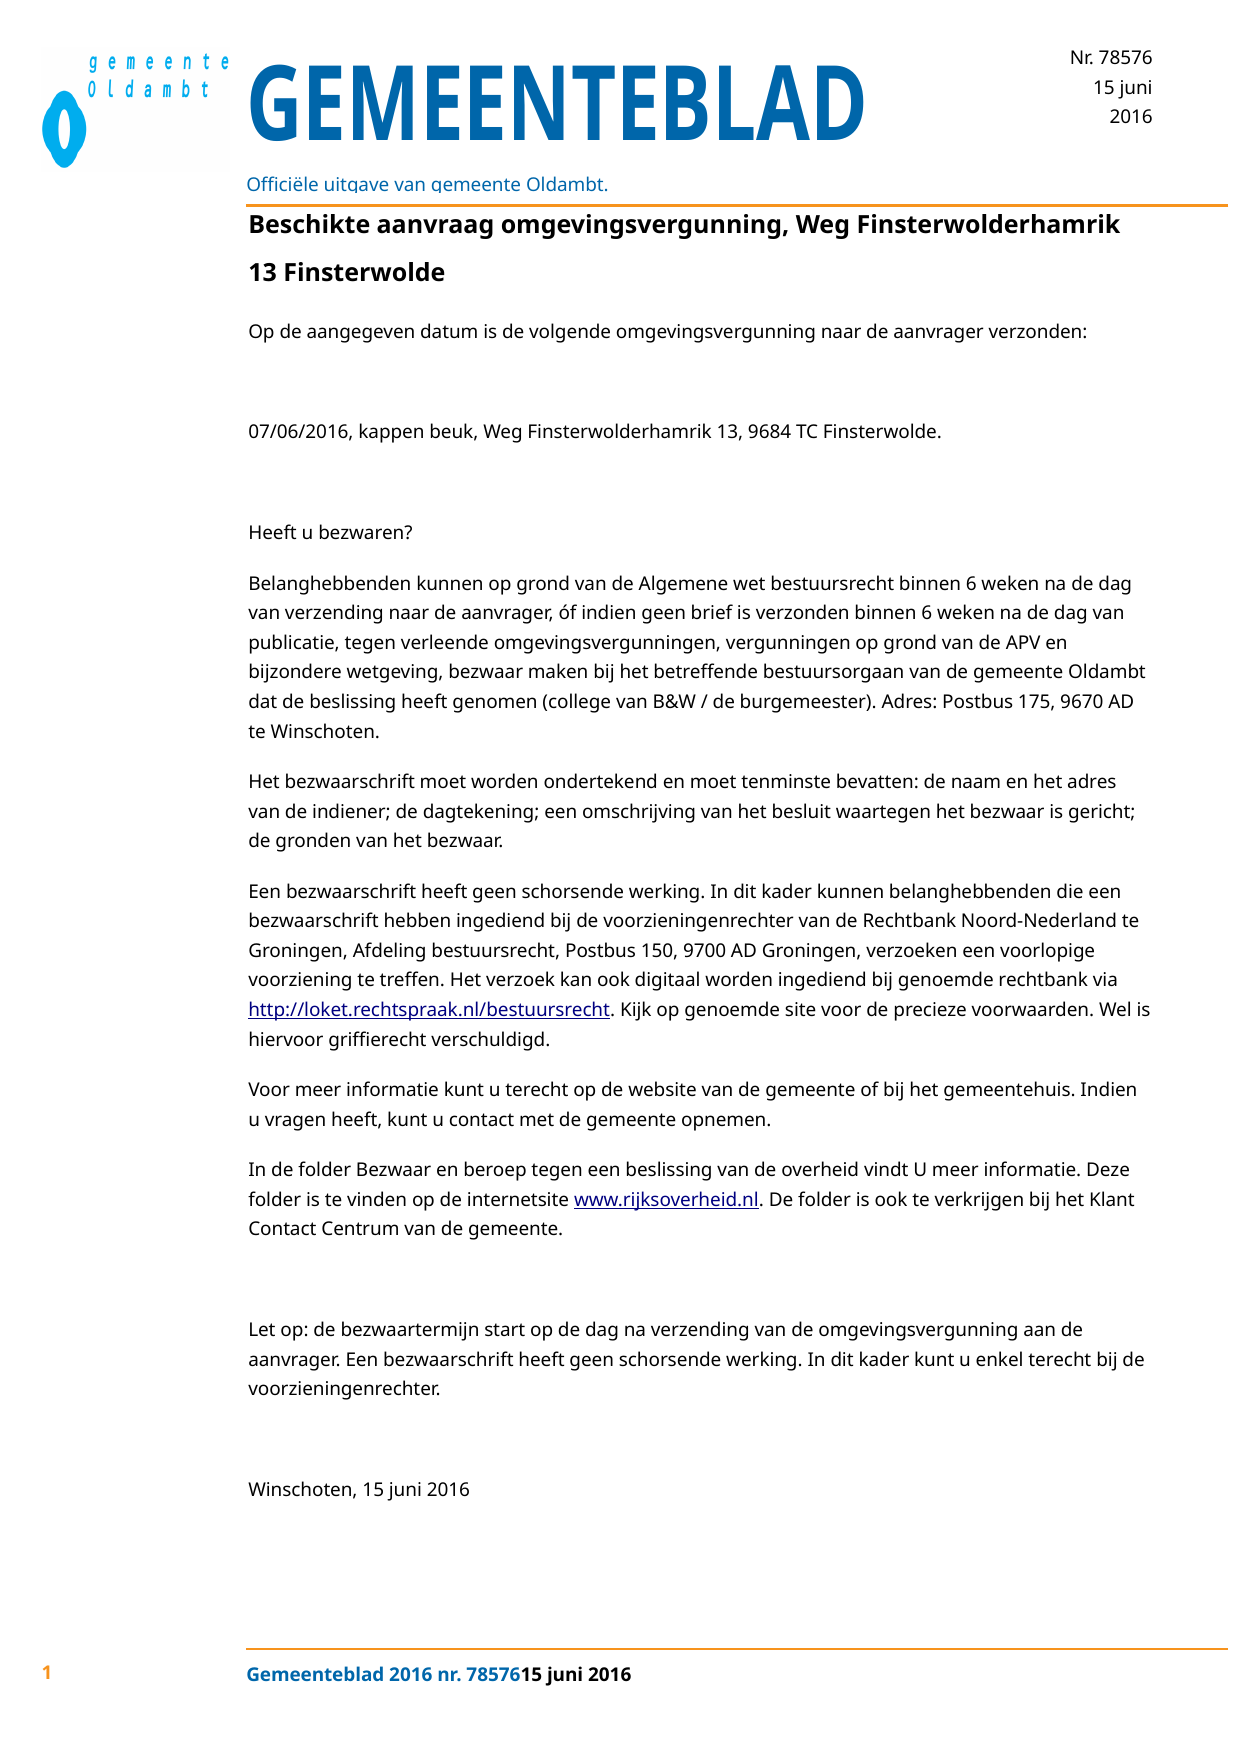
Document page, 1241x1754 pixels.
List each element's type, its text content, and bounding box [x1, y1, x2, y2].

text Let op: de bezwaartermijn start op de dag na verzending van de omgevingsvergunning aan de aanvrager. Een bezwaarschrift heeft geen schorsende werking. In dit kader kunt u enkel terecht bij de voorzieningenrechter. [248, 1316, 1152, 1401]
text Een bezwaarschrift heeft geen schorsende werking. In dit kader kunnen belanghebbenden die een bezwaarschrift hebben ingediend bij de voorzieningenrechter van de Rechtbank Noord-Nederland te Groningen, Afdeling bestuursrecht, Postbus 150, 9700 AD Groningen, verzoeken een voorlopige voorziening te treffen. Het verzoek kan ook digitaal worden ingediend bij genoemde rechtbank via http://loket.rechtspraak.nl/bestuursrecht. Kijk op genoemde site voor de precieze voorwaarden. Wel is hiervoor griffierecht verschuldigd. [248, 878, 1152, 1052]
text Belanghebbenden kunnen op grond van de Algemene wet bestuursrecht binnen 6 weken na de dag van verzending naar de aanvrager, óf indien geen brief is verzonden binnen 6 weken na de dag van publicatie, tegen verleende omgevingsvergunningen, vergunningen op grond van de APV en bijzondere wetgeving, bezwaar maken bij het betreffende bestuursorgaan van de gemeente Oldambt dat de beslissing heeft genomen (college van B&W / de burgemeester). Adres: Postbus 175, 9670 AD te Winschoten. [248, 570, 1152, 744]
text Het bezwaarschrift moet worden ondertekend en moet tenminste bevatten: de naam en het adres van de indiener; de dagtekening; een omschrijving van het besluit waartegen het bezwaar is gericht; de gronden van het bezwaar. [248, 768, 1152, 853]
text Beschikte aanvraag omgevingsvergunning, Weg Finsterwolderhamrik 13 Finsterwolde [248, 207, 1152, 288]
picture [41, 47, 231, 172]
text Winschoten, 15 juni 2016 [248, 1476, 1152, 1502]
text In de folder Bezwaar en beroep tegen een beslissing van de overheid vindt U meer informatie. Deze folder is te vinden op de internetsite www.rijksoverheid.nl. De folder is ook te verkrijgen bij het Klant Contact Centrum van de gemeente. [248, 1156, 1152, 1241]
text 07/06/2016, kappen beuk, Weg Finsterwolderhamrik 13, 9684 TC Finsterwolde. [248, 419, 1152, 444]
text Voor meer informatie kunt u terecht op de website van de gemeente of bij het gemeentehuis. Indien u vragen heeft, kunt u contact met de gemeente opnemen. [248, 1076, 1152, 1132]
text Op de aangegeven datum is de volgende omgevingsvergunning naar de aanvrager verzonden: [248, 318, 1152, 344]
text Heeft u bezwaren? [248, 519, 1152, 545]
